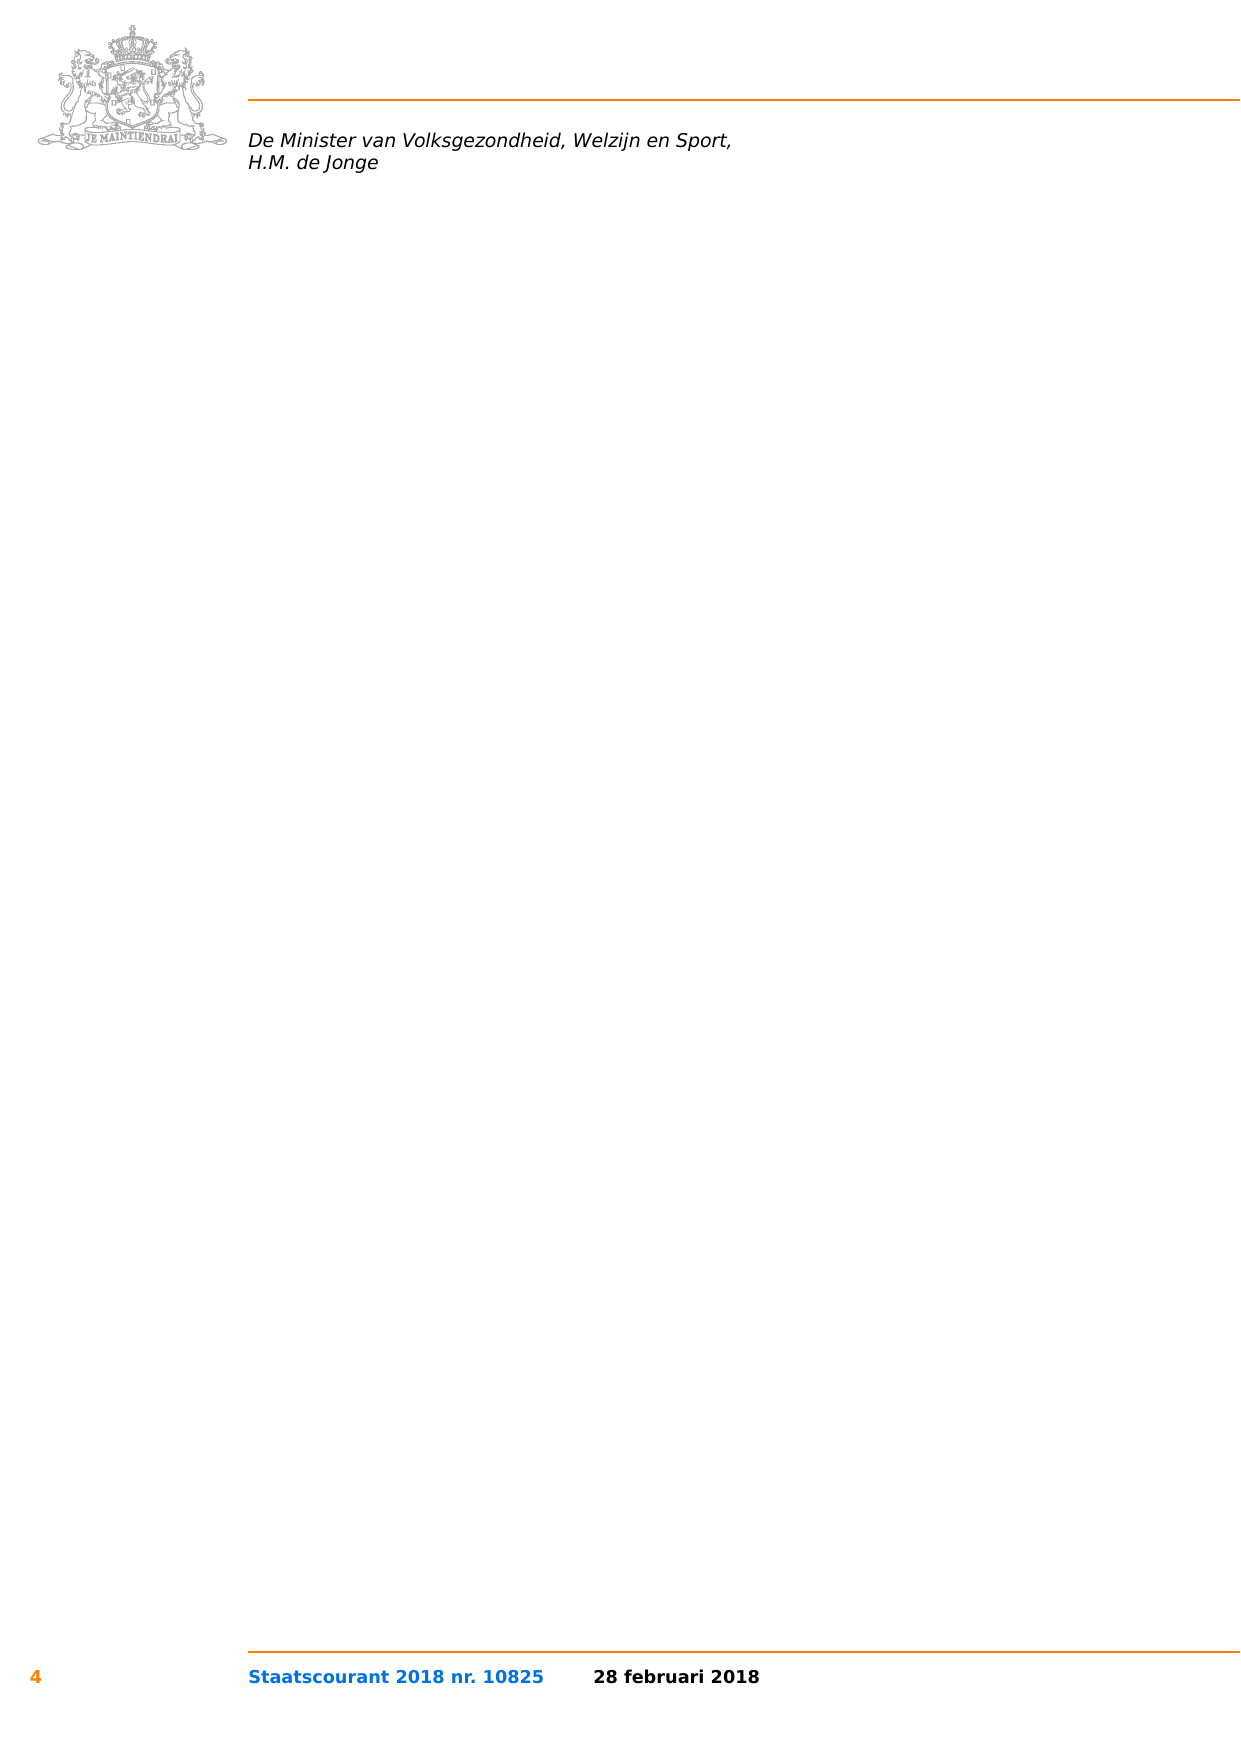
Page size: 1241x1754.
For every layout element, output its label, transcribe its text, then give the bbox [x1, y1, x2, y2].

picture [38, 25, 227, 150]
text De Minister van Volksgezondheid, Welzijn en Sport, H.M. de Jonge [248, 130, 1163, 174]
